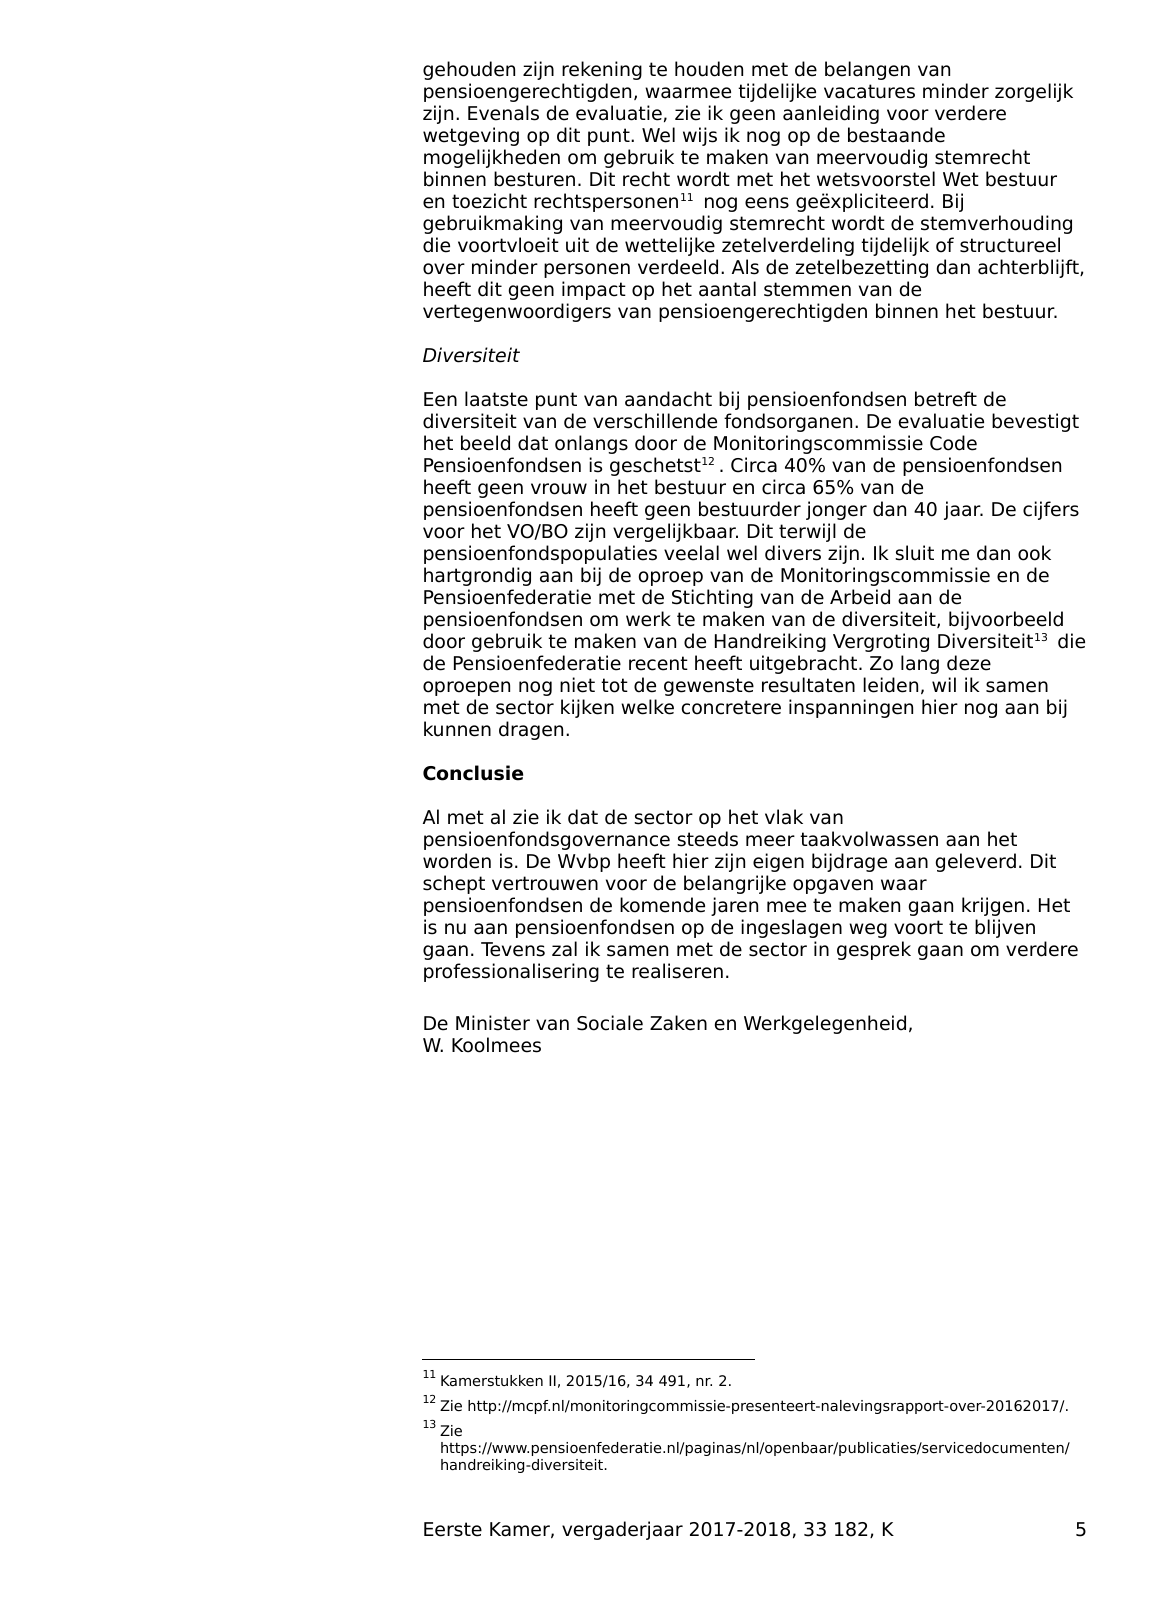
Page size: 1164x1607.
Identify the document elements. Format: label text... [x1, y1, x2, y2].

text Een laatste punt van aandacht bij pensioenfondsen betreft de diversiteit van de verschillende fondsorganen. De evaluatie bevestigt het beeld dat onlangs door de Monitoringscommissie Code Pensioenfondsen is geschetst. Circa 40% van de pensioenfondsen heeft geen vrouw in het bestuur en circa 65% van de pensioenfondsen heeft geen bestuurder jonger dan 40 jaar. De cijfers voor het VO/BO zijn vergelijkbaar. Dit terwijl de pensioenfondspopulaties veelal wel divers zijn. Ik sluit me dan ook hartgrondig aan bij de oproep van de Monitoringscommissie en de Pensioenfederatie met de Stichting van de Arbeid aan de pensioenfondsen om werk te maken van de diversiteit, bijvoorbeeld door gebruik te maken van de Handreiking Vergroting Diversiteit die de Pensioenfederatie recent heeft uitgebracht. Zo lang deze oproepen nog niet tot de gewenste resultaten leiden, wil ik samen met de sector kijken welke concretere inspanningen hier nog aan bij kunnen dragen. [422, 389, 1087, 741]
text Zie https://www.pensioenfederatie.nl/paginas/nl/openbaar/publicaties/servicedocumenten/handreiking-diversiteit. [422, 1418, 1087, 1474]
subtitle Diversiteit [422, 345, 1087, 367]
subtitle Conclusie [422, 763, 1087, 785]
text Al met al zie ik dat de sector op het vlak van pensioenfondsgovernance steeds meer taakvolwassen aan het worden is. De Wvbp heeft hier zijn eigen bijdrage aan geleverd. Dit schept vertrouwen voor de belangrijke opgaven waar pensioenfondsen de komende jaren mee te maken gaan krijgen. Het is nu aan pensioenfondsen op de ingeslagen weg voort te blijven gaan. Tevens zal ik samen met de sector in gesprek gaan om verdere professionalisering te realiseren. [422, 807, 1087, 983]
text De Minister van Sociale Zaken en Werkgelegenheid, W. Koolmees [422, 1013, 1087, 1057]
text gehouden zijn rekening te houden met de belangen van pensioengerechtigden, waarmee tijdelijke vacatures minder zorgelijk zijn. Evenals de evaluatie, zie ik geen aanleiding voor verdere wetgeving op dit punt. Wel wijs ik nog op de bestaande mogelijkheden om gebruik te maken van meervoudig stemrecht binnen besturen. Dit recht wordt met het wetsvoorstel Wet bestuur en toezicht rechtspersonen nog eens geëxpliciteerd. Bij gebruikmaking van meervoudig stemrecht wordt de stemverhouding die voortvloeit uit de wettelijke zetelverdeling tijdelijk of structureel over minder personen verdeeld. Als de zetelbezetting dan achterblijft, heeft dit geen impact op het aantal stemmen van de vertegenwoordigers van pensioengerechtigden binnen het bestuur. [422, 59, 1087, 323]
text Kamerstukken II, 2015/16, 34 491, nr. 2. [422, 1368, 1087, 1391]
text Zie http://mcpf.nl/monitoringcommissie-presenteert-nalevingsrapport-over-20162017/. [422, 1393, 1087, 1416]
